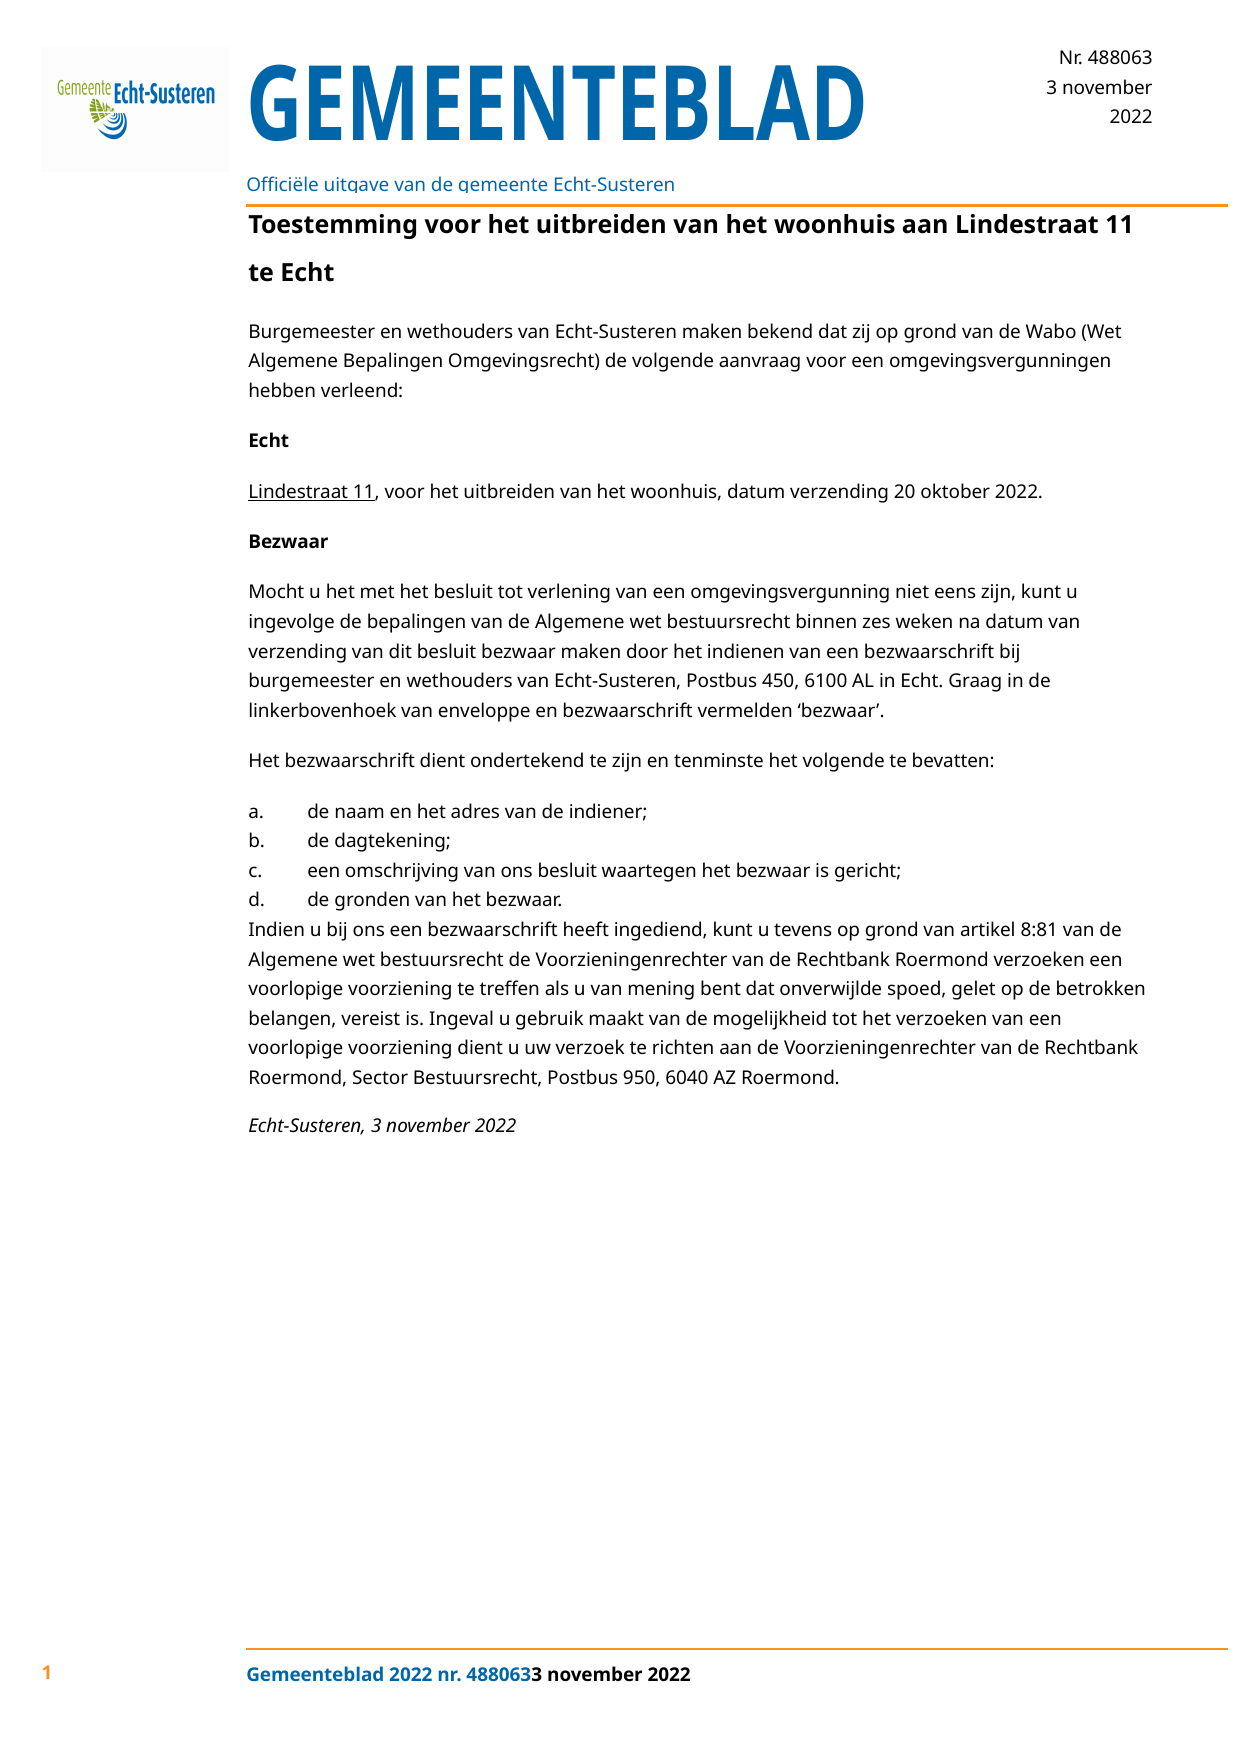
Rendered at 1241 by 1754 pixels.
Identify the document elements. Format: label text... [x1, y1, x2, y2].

text Echt-Susteren, 3 november 2022 [248, 1112, 1152, 1138]
list de naam en het adres van de indiener; [248, 798, 1152, 824]
list een omschrijving van ons besluit waartegen het bezwaar is gericht; [248, 857, 1152, 883]
text Mocht u het met het besluit tot verlening van een omgevingsvergunning niet eens zijn, kunt u ingevolge de bepalingen van de Algemene wet bestuursrecht binnen zes weken na datum van verzending van dit besluit bezwaar maken door het indienen van een bezwaarschrift bij burgemeester en wethouders van Echt-Susteren, Postbus 450, 6100 AL in Echt. Graag in de linkerbovenhoek van enveloppe en bezwaarschrift vermelden ‘bezwaar’. [248, 579, 1152, 723]
text Lindestraat 11, voor het uitbreiden van het woonhuis, datum verzending 20 oktober 2022. [248, 478, 1152, 504]
text Echt [248, 427, 1152, 453]
list de dagtekening; [248, 827, 1152, 853]
text Indien u bij ons een bezwaarschrift heeft ingediend, kunt u tevens op grond van artikel 8:81 van de Algemene wet bestuursrecht de Voorzieningenrechter van de Rechtbank Roermond verzoeken een voorlopige voorziening te treffen als u van mening bent dat onverwijlde spoed, gelet op de betrokken belangen, vereist is. Ingeval u gebruik maakt van de mogelijkheid tot het verzoeken van een voorlopige voorziening dient u uw verzoek te richten aan de Voorzieningenrechter van de Rechtbank Roermond, Sector Bestuursrecht, Postbus 950, 6040 AZ Roermond. [248, 916, 1152, 1090]
list de gronden van het bezwaar. [248, 887, 1152, 912]
picture [41, 47, 231, 172]
text Toestemming voor het uitbreiden van het woonhuis aan Lindestraat 11 te Echt [248, 207, 1152, 288]
text Het bezwaarschrift dient ondertekend te zijn en tenminste het volgende te bevatten: [248, 747, 1152, 773]
text Burgemeester en wethouders van Echt-Susteren maken bekend dat zij op grond van de Wabo (Wet Algemene Bepalingen Omgevingsrecht) de volgende aanvraag voor een omgevingsvergunningen hebben verleend: [248, 318, 1152, 403]
text Bezwaar [248, 528, 1152, 554]
